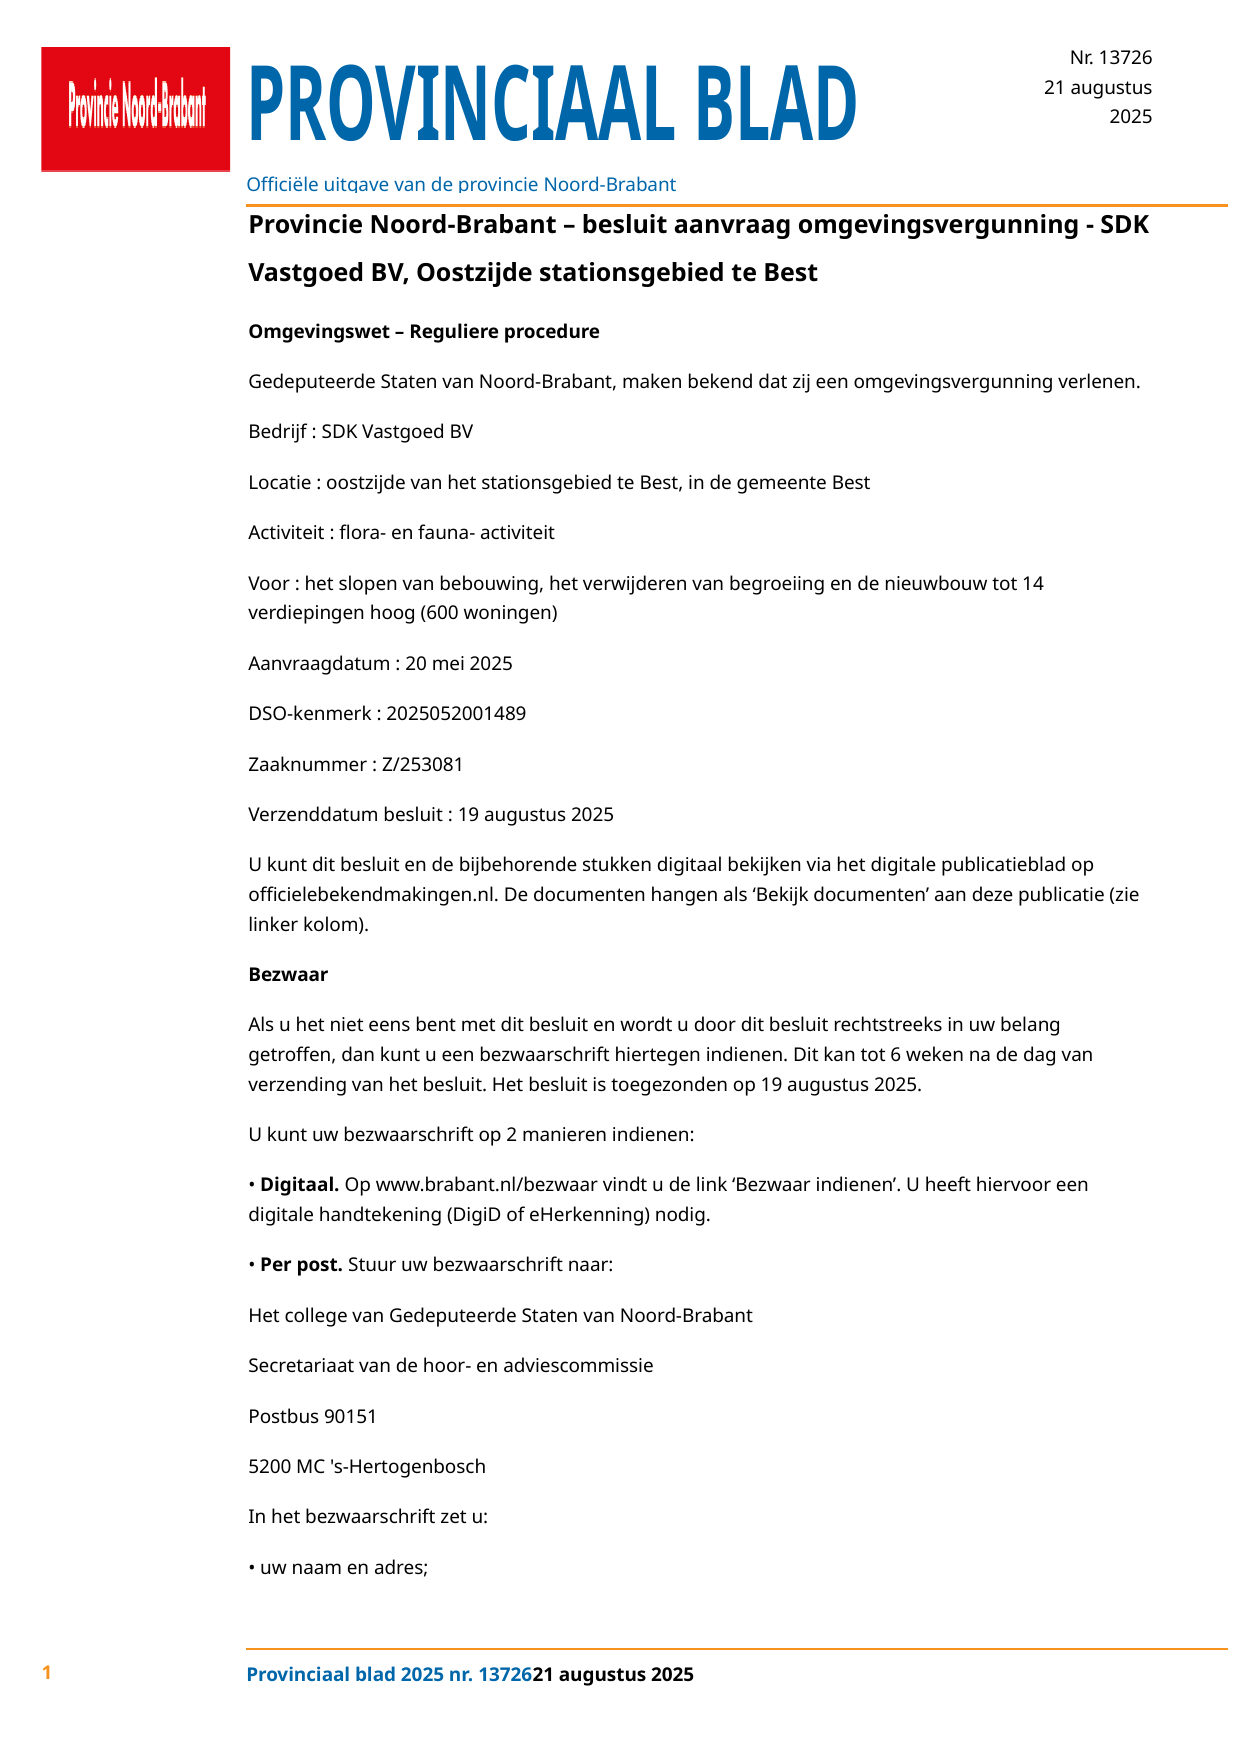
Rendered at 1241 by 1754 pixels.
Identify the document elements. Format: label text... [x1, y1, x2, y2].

text • Per post. Stuur uw bezwaarschrift naar: [248, 1252, 1152, 1277]
text Voor : het slopen van bebouwing, het verwijderen van begroeiing en de nieuwbouw tot 14 verdiepingen hoog (600 woningen) [248, 570, 1152, 625]
text Locatie : oostzijde van het stationsgebied te Best, in de gemeente Best [248, 469, 1152, 495]
text Het college van Gedeputeerde Staten van Noord-Brabant [248, 1302, 1152, 1328]
text 5200 MC 's‑Hertogenbosch [248, 1453, 1152, 1479]
text Gedeputeerde Staten van Noord-Brabant, maken bekend dat zij een omgevingsvergunning verlenen. [248, 368, 1152, 394]
text Provincie Noord-Brabant – besluit aanvraag omgevingsvergunning - SDK Vastgoed BV, Oostzijde stationsgebied te Best [248, 207, 1152, 288]
text Zaaknummer : Z/253081 [248, 751, 1152, 777]
picture [41, 47, 231, 172]
text U kunt dit besluit en de bijbehorende stukken digitaal bekijken via het digitale publicatieblad op officielebekendmakingen.nl. De documenten hangen als ‘Bekijk documenten’ aan deze publicatie (zie linker kolom). [248, 852, 1152, 937]
text Bezwaar [248, 961, 1152, 987]
text Als u het niet eens bent met dit besluit en wordt u door dit besluit rechtstreeks in uw belang getroffen, dan kunt u een bezwaarschrift hiertegen indienen. Dit kan tot 6 weken na de dag van verzending van het besluit. Het besluit is toegezonden op 19 augustus 2025. [248, 1012, 1152, 1097]
text Omgevingswet – Reguliere procedure [248, 318, 1152, 344]
text Secretariaat van de hoor- en adviescommissie [248, 1352, 1152, 1378]
text • Digitaal. Op www.brabant.nl/bezwaar vindt u de link ‘Bezwaar indienen’. U heeft hiervoor een digitale handtekening (DigiD of eHerkenning) nodig. [248, 1172, 1152, 1227]
text Bedrijf : SDK Vastgoed BV [248, 419, 1152, 444]
text U kunt uw bezwaarschrift op 2 manieren indienen: [248, 1121, 1152, 1147]
text • uw naam en adres; [248, 1554, 1152, 1580]
text Postbus 90151 [248, 1403, 1152, 1429]
text In het bezwaarschrift zet u: [248, 1504, 1152, 1529]
text Aanvraagdatum : 20 mei 2025 [248, 650, 1152, 676]
text Activiteit : flora- en fauna- activiteit [248, 519, 1152, 545]
text DSO-kenmerk : 2025052001489 [248, 700, 1152, 726]
text Verzenddatum besluit : 19 augustus 2025 [248, 801, 1152, 827]
